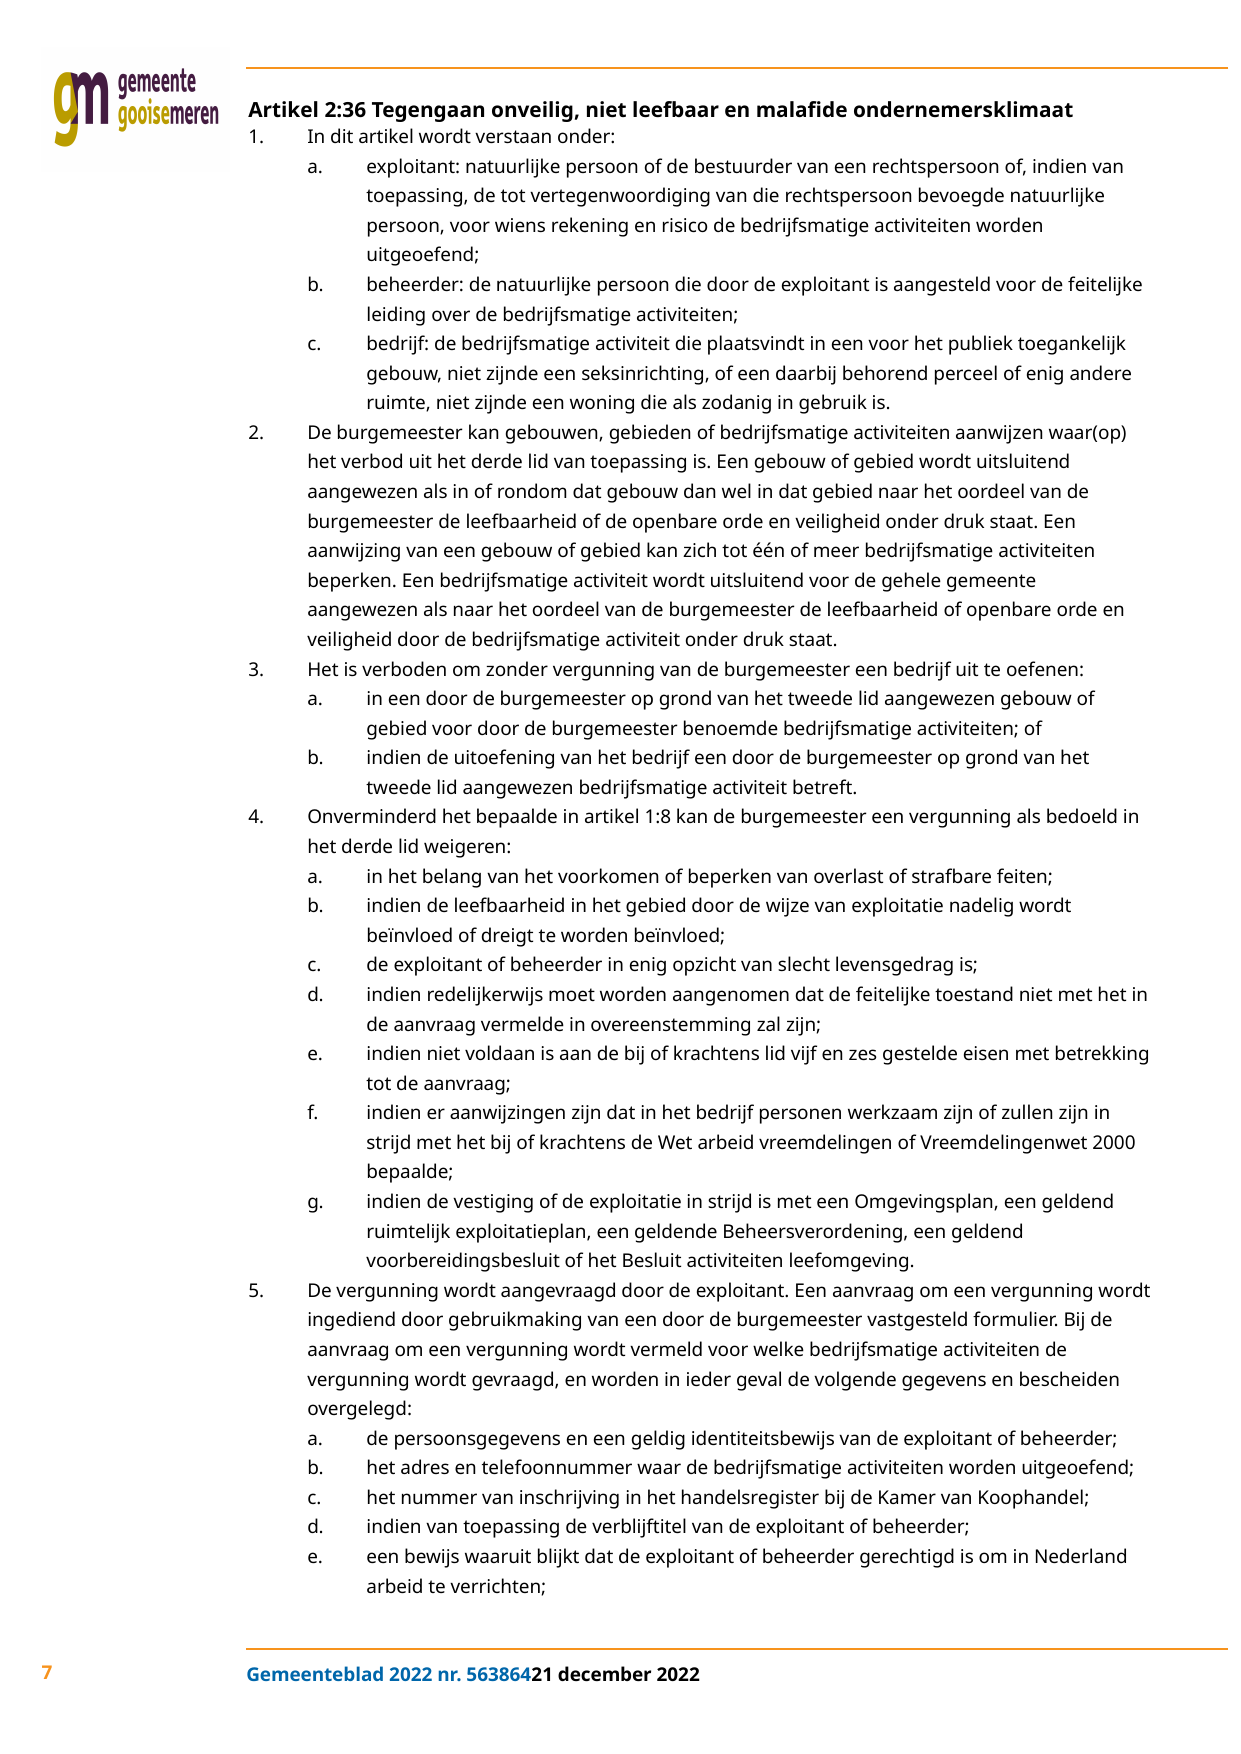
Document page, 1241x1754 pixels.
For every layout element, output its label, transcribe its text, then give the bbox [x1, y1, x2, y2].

list indien de vestiging of de exploitatie in strijd is met een Omgevingsplan, een geldend ruimtelijk exploitatieplan, een geldende Beheersverordening, een geldend voorbereidingsbesluit of het Besluit activiteiten leefomgeving. [307, 1188, 1152, 1273]
list indien van toepassing de verblijftitel van de exploitant of beheerder; [307, 1514, 1152, 1539]
list In dit artikel wordt verstaan onder: [248, 123, 1152, 149]
list de exploitant of beheerder in enig opzicht van slecht levensgedrag is; [307, 952, 1152, 977]
list indien redelijkerwijs moet worden aangenomen dat de feitelijke toestand niet met het in de aanvraag vermelde in overeenstemming zal zijn; [307, 981, 1152, 1036]
list een bewijs waaruit blijkt dat de exploitant of beheerder gerechtigd is om in Nederland arbeid te verrichten; [307, 1543, 1152, 1598]
list indien er aanwijzingen zijn dat in het bedrijf personen werkzaam zijn of zullen zijn in strijd met het bij of krachtens de Wet arbeid vreemdelingen of Vreemdelingenwet 2000 bepaalde; [307, 1099, 1152, 1184]
list De vergunning wordt aangevraagd door de exploitant. Een aanvraag om een vergunning wordt ingediend door gebruikmaking van een door de burgemeester vastgesteld formulier. Bij de aanvraag om een vergunning wordt vermeld voor welke bedrijfsmatige activiteiten de vergunning wordt gevraagd, en worden in ieder geval de volgende gegevens en bescheiden overgelegd: [248, 1277, 1152, 1421]
list exploitant: natuurlijke persoon of de bestuurder van een rechtspersoon of, indien van toepassing, de tot vertegenwoordiging van die rechtspersoon bevoegde natuurlijke persoon, voor wiens rekening en risico de bedrijfsmatige activiteiten worden uitgeoefend; [307, 153, 1152, 267]
list de persoonsgegevens en een geldig identiteitsbewijs van de exploitant of beheerder; [307, 1425, 1152, 1451]
list beheerder: de natuurlijke persoon die door de exploitant is aangesteld voor de feitelijke leiding over de bedrijfsmatige activiteiten; [307, 271, 1152, 326]
list in een door de burgemeester op grond van het tweede lid aangewezen gebouw of gebied voor door de burgemeester benoemde bedrijfsmatige activiteiten; of [307, 685, 1152, 741]
list bedrijf: de bedrijfsmatige activiteit die plaatsvindt in een voor het publiek toegankelijk gebouw, niet zijnde een seksinrichting, of een daarbij behorend perceel of enig andere ruimte, niet zijnde een woning die als zodanig in gebruik is. [307, 330, 1152, 415]
list De burgemeester kan gebouwen, gebieden of bedrijfsmatige activiteiten aanwijzen waar(op) het verbod uit het derde lid van toepassing is. Een gebouw of gebied wordt uitsluitend aangewezen als in of rondom dat gebouw dan wel in dat gebied naar het oordeel van de burgemeester de leefbaarheid of de openbare orde en veiligheid onder druk staat. Een aanwijzing van een gebouw of gebied kan zich tot één of meer bedrijfsmatige activiteiten beperken. Een bedrijfsmatige activiteit wordt uitsluitend voor de gehele gemeente aangewezen als naar het oordeel van de burgemeester de leefbaarheid of openbare orde en veiligheid door de bedrijfsmatige activiteit onder druk staat. [248, 419, 1152, 652]
list Het is verboden om zonder vergunning van de burgemeester een bedrijf uit te oefenen: [248, 656, 1152, 681]
list in het belang van het voorkomen of beperken van overlast of strafbare feiten; [307, 863, 1152, 888]
picture [41, 47, 231, 172]
list indien de leefbaarheid in het gebied door de wijze van exploitatie nadelig wordt beïnvloed of dreigt te worden beïnvloed; [307, 892, 1152, 948]
list het adres en telefoonnummer waar de bedrijfsmatige activiteiten worden uitgeoefend; [307, 1454, 1152, 1480]
list indien niet voldaan is aan de bij of krachtens lid vijf en zes gestelde eisen met betrekking tot de aanvraag; [307, 1040, 1152, 1096]
text Artikel 2:36 Tegengaan onveilig, niet leefbaar en malafide ondernemersklimaat [248, 95, 1152, 123]
list indien de uitoefening van het bedrijf een door de burgemeester op grond van het tweede lid aangewezen bedrijfsmatige activiteit betreft. [307, 744, 1152, 800]
list Onverminderd het bepaalde in artikel 1:8 kan de burgemeester een vergunning als bedoeld in het derde lid weigeren: [248, 804, 1152, 859]
list het nummer van inschrijving in het handelsregister bij de Kamer van Koophandel; [307, 1484, 1152, 1510]
